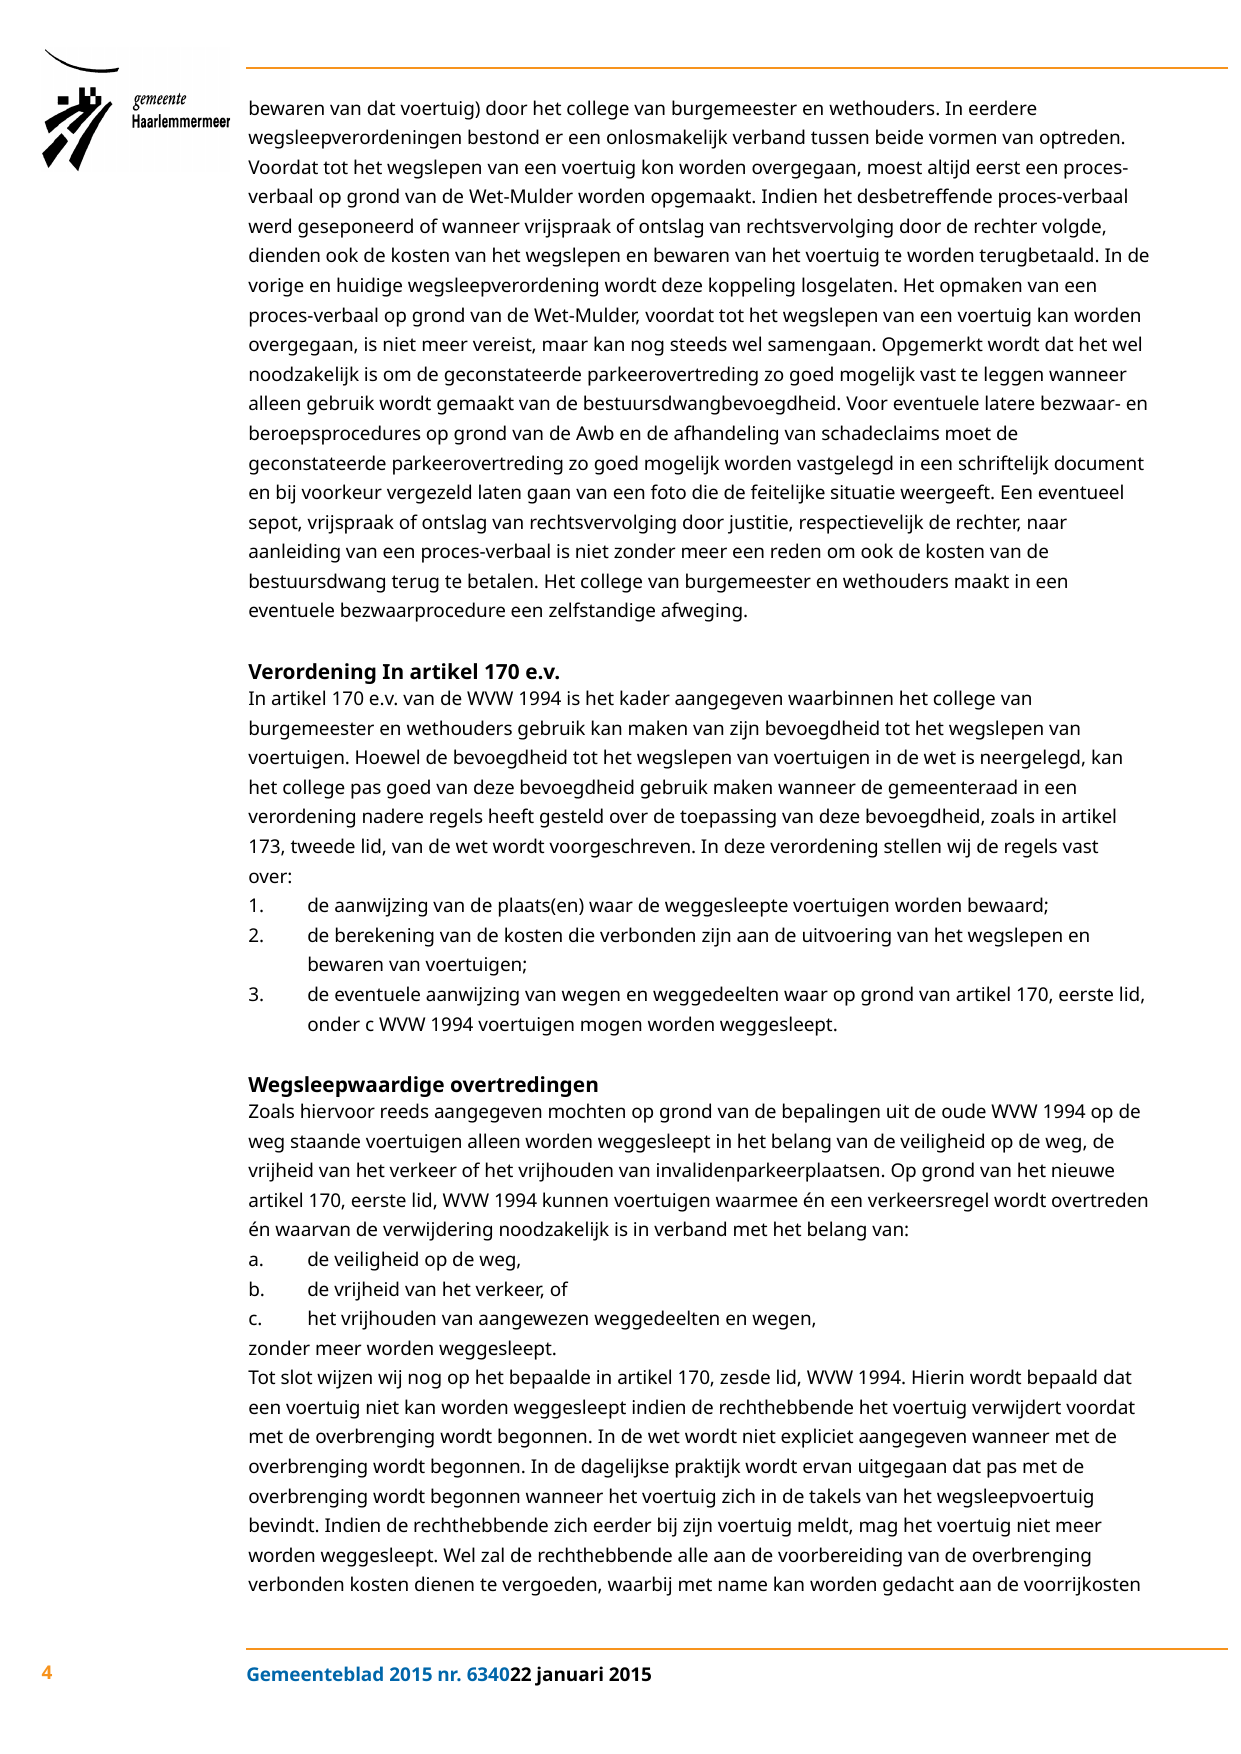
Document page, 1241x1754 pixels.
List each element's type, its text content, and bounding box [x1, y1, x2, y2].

list de berekening van de kosten die verbonden zijn aan de uitvoering van het wegslepen en bewaren van voertuigen; [248, 922, 1152, 977]
list de eventuele aanwijzing van wegen en weggedeelten waar op grond van artikel 170, eerste lid, onder c WVW 1994 voertuigen mogen worden weggesleept. [248, 981, 1152, 1036]
text bewaren van dat voertuig) door het college van burgemeester en wethouders. In eerdere wegsleepverordeningen bestond er een onlosmakelijk verband tussen beide vormen van optreden. Voordat tot het wegslepen van een voertuig kon worden overgegaan, moest altijd eerst een proces-verbaal op grond van de Wet-Mulder worden opgemaakt. Indien het desbetreffende proces-verbaal werd geseponeerd of wanneer vrijspraak of ontslag van rechtsvervolging door de rechter volgde, dienden ook de kosten van het wegslepen en bewaren van het voertuig te worden terugbetaald. In de vorige en huidige wegsleepverordening wordt deze koppeling losgelaten. Het opmaken van een proces-verbaal op grond van de Wet-Mulder, voordat tot het wegslepen van een voertuig kan worden overgegaan, is niet meer vereist, maar kan nog steeds wel samengaan. Opgemerkt wordt dat het wel noodzakelijk is om de geconstateerde parkeerovertreding zo goed mogelijk vast te leggen wanneer alleen gebruik wordt gemaakt van de bestuursdwangbevoegdheid. Voor eventuele latere bezwaar- en beroepsprocedures op grond van de Awb en de afhandeling van schadeclaims moet de geconstateerde parkeerovertreding zo goed mogelijk worden vastgelegd in een schriftelijk document en bij voorkeur vergezeld laten gaan van een foto die de feitelijke situatie weergeeft. Een eventueel sepot, vrijspraak of ontslag van rechtsvervolging door justitie, respectievelijk de rechter, naar aanleiding van een proces-verbaal is niet zonder meer een reden om ook de kosten van de bestuursdwang terug te betalen. Het college van burgemeester en wethouders maakt in een eventuele bezwaarprocedure een zelfstandige afweging. [248, 95, 1152, 623]
text zonder meer worden weggesleept. [248, 1335, 1152, 1361]
list het vrijhouden van aangewezen weggedeelten en wegen, [248, 1305, 1152, 1331]
text Tot slot wijzen wij nog op het bepaalde in artikel 170, zesde lid, WVW 1994. Hierin wordt bepaald dat een voertuig niet kan worden weggesleept indien de rechthebbende het voertuig verwijdert voordat met de overbrenging wordt begonnen. In de wet wordt niet expliciet aangegeven wanneer met de overbrenging wordt begonnen. In de dagelijkse praktijk wordt ervan uitgegaan dat pas met de overbrenging wordt begonnen wanneer het voertuig zich in de takels van het wegsleepvoertuig bevindt. Indien de rechthebbende zich eerder bij zijn voertuig meldt, mag het voertuig niet meer worden weggesleept. Wel zal de rechthebbende alle aan de voorbereiding van de overbrenging verbonden kosten dienen te vergoeden, waarbij met name kan worden gedacht aan de voorrijkosten [248, 1364, 1152, 1597]
text Verordening In artikel 170 e.v. [248, 657, 1152, 685]
text In artikel 170 e.v. van de WVW 1994 is het kader aangegeven waarbinnen het college van burgemeester en wethouders gebruik kan maken van zijn bevoegdheid tot het wegslepen van voertuigen. Hoewel de bevoegdheid tot het wegslepen van voertuigen in de wet is neergelegd, kan het college pas goed van deze bevoegdheid gebruik maken wanneer de gemeenteraad in een verordening nadere regels heeft gesteld over de toepassing van deze bevoegdheid, zoals in artikel 173, tweede lid, van de wet wordt voorgeschreven. In deze verordening stellen wij de regels vast over: [248, 685, 1152, 888]
text Wegsleepwaardige overtredingen [248, 1070, 1152, 1098]
list de veiligheid op de weg, [248, 1246, 1152, 1272]
list de vrijheid van het verkeer, of [248, 1276, 1152, 1302]
text Zoals hiervoor reeds aangegeven mochten op grond van de bepalingen uit de oude WVW 1994 op de weg staande voertuigen alleen worden weggesleept in het belang van de veiligheid op de weg, de vrijheid van het verkeer of het vrijhouden van invalidenparkeerplaatsen. Op grond van het nieuwe artikel 170, eerste lid, WVW 1994 kunnen voertuigen waarmee én een verkeersregel wordt overtreden én waarvan de verwijdering noodzakelijk is in verband met het belang van: [248, 1098, 1152, 1242]
picture [41, 47, 231, 172]
list de aanwijzing van de plaats(en) waar de weggesleepte voertuigen worden bewaard; [248, 892, 1152, 918]
